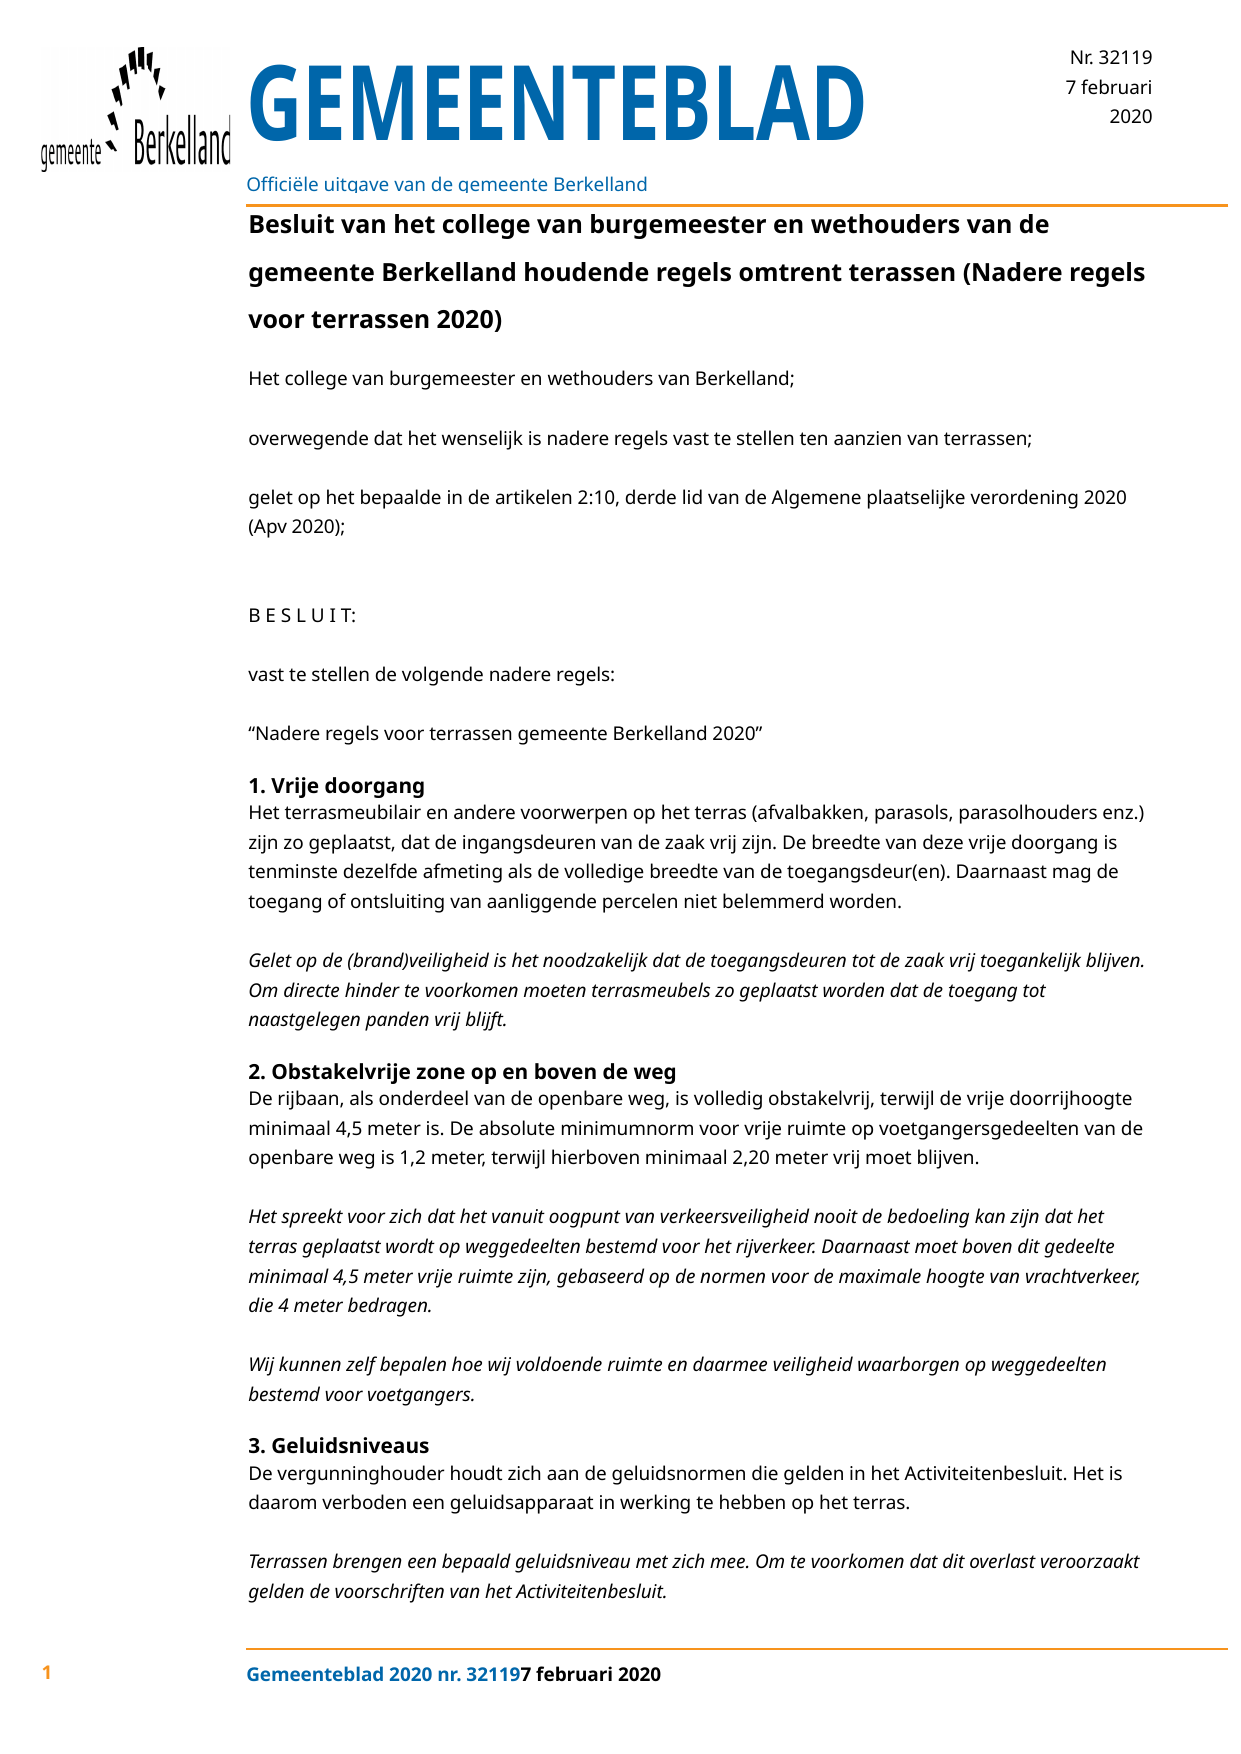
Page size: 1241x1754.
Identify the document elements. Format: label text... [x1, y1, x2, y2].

text Gelet op de (brand)veiligheid is het noodzakelijk dat de toegangsdeuren tot de zaak vrij toegankelijk blijven. Om directe hinder te voorkomen moeten terrasmeubels zo geplaatst worden dat de toegang tot naastgelegen panden vrij blijft. [248, 947, 1152, 1032]
text 2. Obstakelvrije zone op en boven de weg [248, 1057, 1152, 1085]
text 1. Vrije doorgang [248, 771, 1152, 799]
text overwegende dat het wenselijk is nadere regels vast te stellen ten aanzien van terrassen; [248, 425, 1152, 450]
picture [41, 47, 231, 172]
text gelet op het bepaalde in de artikelen 2:10, derde lid van de Algemene plaatselijke verordening 2020 (Apv 2020); [248, 484, 1152, 539]
text Wij kunnen zelf bepalen hoe wij voldoende ruimte en daarmee veiligheid waarborgen op weggedeelten bestemd voor voetgangers. [248, 1352, 1152, 1407]
text 3. Geluidsniveaus [248, 1432, 1152, 1460]
text Het college van burgemeester en wethouders van Berkelland; [248, 366, 1152, 391]
text B E S L U I T: [248, 602, 1152, 628]
text Besluit van het college van burgemeester en wethouders van de gemeente Berkelland houdende regels omtrent terassen (Nadere regels voor terrassen 2020) [248, 207, 1152, 336]
text vast te stellen de volgende nadere regels: [248, 661, 1152, 687]
text Terrassen brengen een bepaald geluidsniveau met zich mee. Om te voorkomen dat dit overlast veroorzaakt gelden de voorschriften van het Activiteitenbesluit. [248, 1549, 1152, 1604]
text De vergunninghouder houdt zich aan de geluidsnormen die gelden in het Activiteitenbesluit. Het is daarom verboden een geluidsapparaat in werking te hebben op het terras. [248, 1460, 1152, 1515]
text Het terrasmeubilair en andere voorwerpen op het terras (afvalbakken, parasols, parasolhouders enz.) zijn zo geplaatst, dat de ingangsdeuren van de zaak vrij zijn. De breedte van deze vrije doorgang is tenminste dezelfde afmeting als de volledige breedte van de toegangsdeur(en). Daarnaast mag de toegang of ontsluiting van aanliggende percelen niet belemmerd worden. [248, 799, 1152, 914]
text Het spreekt voor zich dat het vanuit oogpunt van verkeersveiligheid nooit de bedoeling kan zijn dat het terras geplaatst wordt op weggedeelten bestemd voor het rijverkeer. Daarnaast moet boven dit gedeelte minimaal 4,5 meter vrije ruimte zijn, gebaseerd op de normen voor de maximale hoogte van vrachtverkeer, die 4 meter bedragen. [248, 1204, 1152, 1318]
text De rijbaan, als onderdeel van de openbare weg, is volledig obstakelvrij, terwijl de vrije doorrijhoogte minimaal 4,5 meter is. De absolute minimumnorm voor vrije ruimte op voetgangersgedeelten van de openbare weg is 1,2 meter, terwijl hierboven minimaal 2,20 meter vrij moet blijven. [248, 1085, 1152, 1170]
text “Nadere regels voor terrassen gemeente Berkelland 2020” [248, 721, 1152, 746]
